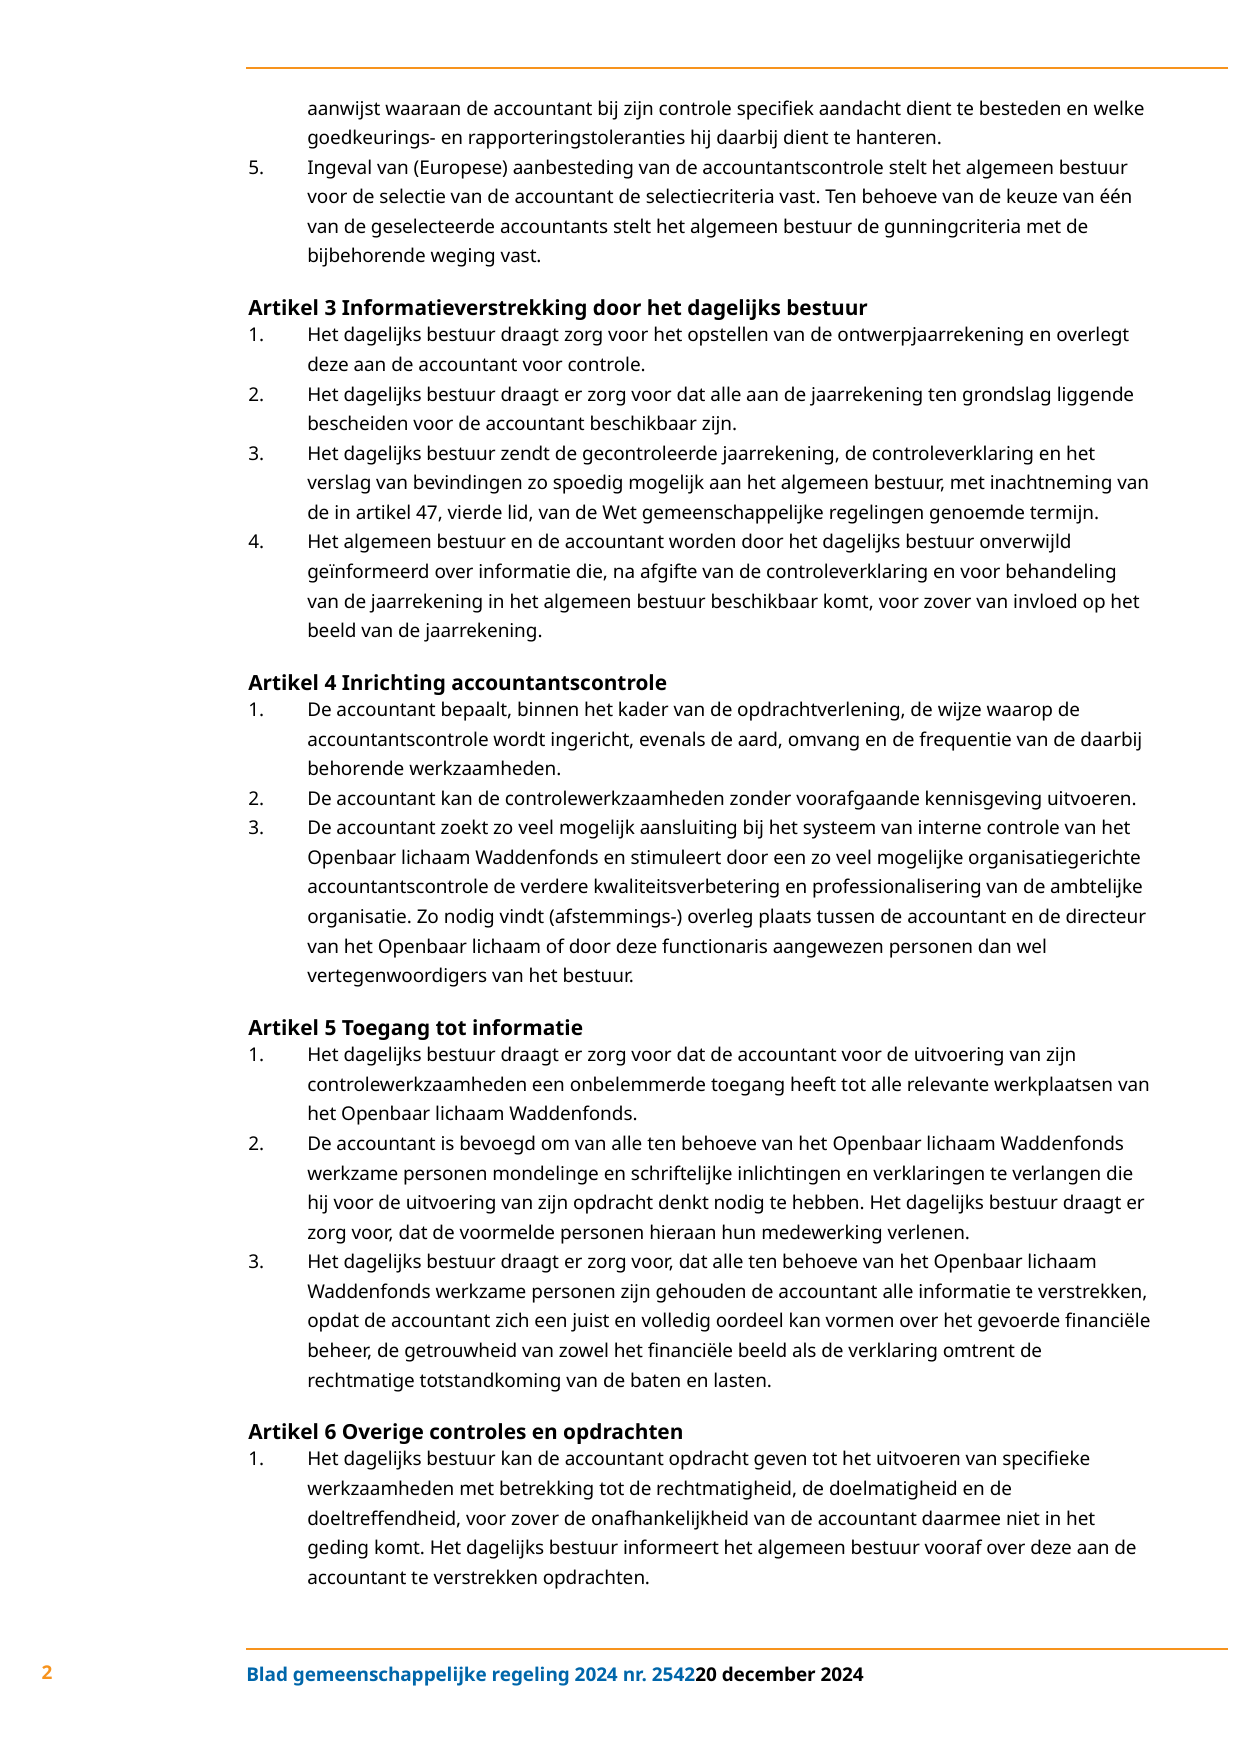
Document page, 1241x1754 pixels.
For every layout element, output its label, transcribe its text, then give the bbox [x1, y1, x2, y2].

text Artikel 5 Toegang tot informatie [248, 1013, 1152, 1041]
list Het dagelijks bestuur kan de accountant opdracht geven tot het uitvoeren van specifieke werkzaamheden met betrekking tot de rechtmatigheid, de doelmatigheid en de doeltreffendheid, voor zover de onafhankelijkheid van de accountant daarmee niet in het geding komt. Het dagelijks bestuur informeert het algemeen bestuur vooraf over deze aan de accountant te verstrekken opdrachten. [248, 1446, 1152, 1590]
list aanwijst waaraan de accountant bij zijn controle specifiek aandacht dient te besteden en welke goedkeurings- en rapporteringstoleranties hij daarbij dient te hanteren. [248, 95, 1152, 150]
list Het dagelijks bestuur zendt de gecontroleerde jaarrekening, de controleverklaring en het verslag van bevindingen zo spoedig mogelijk aan het algemeen bestuur, met inachtneming van de in artikel 47, vierde lid, van de Wet gemeenschappelijke regelingen genoemde termijn. [248, 440, 1152, 525]
list De accountant is bevoegd om van alle ten behoeve van het Openbaar lichaam Waddenfonds werkzame personen mondelinge en schriftelijke inlichtingen en verklaringen te verlangen die hij voor de uitvoering van zijn opdracht denkt nodig te hebben. Het dagelijks bestuur draagt er zorg voor, dat de voormelde personen hieraan hun medewerking verlenen. [248, 1130, 1152, 1244]
list Het dagelijks bestuur draagt er zorg voor, dat alle ten behoeve van het Openbaar lichaam Waddenfonds werkzame personen zijn gehouden de accountant alle informatie te verstrekken, opdat de accountant zich een juist en volledig oordeel kan vormen over het gevoerde financiële beheer, de getrouwheid van zowel het financiële beeld als de verklaring omtrent de rechtmatige totstandkoming van de baten en lasten. [248, 1248, 1152, 1392]
text Artikel 3 Informatieverstrekking door het dagelijks bestuur [248, 293, 1152, 322]
list Ingeval van (Europese) aanbesteding van de accountantscontrole stelt het algemeen bestuur voor de selectie van de accountant de selectiecriteria vast. Ten behoeve van de keuze van één van de geselecteerde accountants stelt het algemeen bestuur de gunningcriteria met de bijbehorende weging vast. [248, 154, 1152, 268]
list Het dagelijks bestuur draagt er zorg voor dat alle aan de jaarrekening ten grondslag liggende bescheiden voor de accountant beschikbaar zijn. [248, 381, 1152, 436]
list De accountant bepaalt, binnen het kader van de opdrachtverlening, de wijze waarop de accountantscontrole wordt ingericht, evenals de aard, omvang en de frequentie van de daarbij behorende werkzaamheden. [248, 696, 1152, 781]
list De accountant zoekt zo veel mogelijk aansluiting bij het systeem van interne controle van het Openbaar lichaam Waddenfonds en stimuleert door een zo veel mogelijke organisatiegerichte accountantscontrole de verdere kwaliteitsverbetering en professionalisering van de ambtelijke organisatie. Zo nodig vindt (afstemmings-) overleg plaats tussen de accountant en de directeur van het Openbaar lichaam of door deze functionaris aangewezen personen dan wel vertegenwoordigers van het bestuur. [248, 814, 1152, 988]
text Artikel 6 Overige controles en opdrachten [248, 1417, 1152, 1446]
text Artikel 4 Inrichting accountantscontrole [248, 668, 1152, 696]
list Het algemeen bestuur en de accountant worden door het dagelijks bestuur onverwijld geïnformeerd over informatie die, na afgifte van de controleverklaring en voor behandeling van de jaarrekening in het algemeen bestuur beschikbaar komt, voor zover van invloed op het beeld van de jaarrekening. [248, 529, 1152, 643]
picture [41, 47, 231, 172]
list De accountant kan de controlewerkzaamheden zonder voorafgaande kennisgeving uitvoeren. [248, 785, 1152, 811]
list Het dagelijks bestuur draagt er zorg voor dat de accountant voor de uitvoering van zijn controlewerkzaamheden een onbelemmerde toegang heeft tot alle relevante werkplaatsen van het Openbaar lichaam Waddenfonds. [248, 1041, 1152, 1126]
list Het dagelijks bestuur draagt zorg voor het opstellen van de ontwerpjaarrekening en overlegt deze aan de accountant voor controle. [248, 322, 1152, 377]
